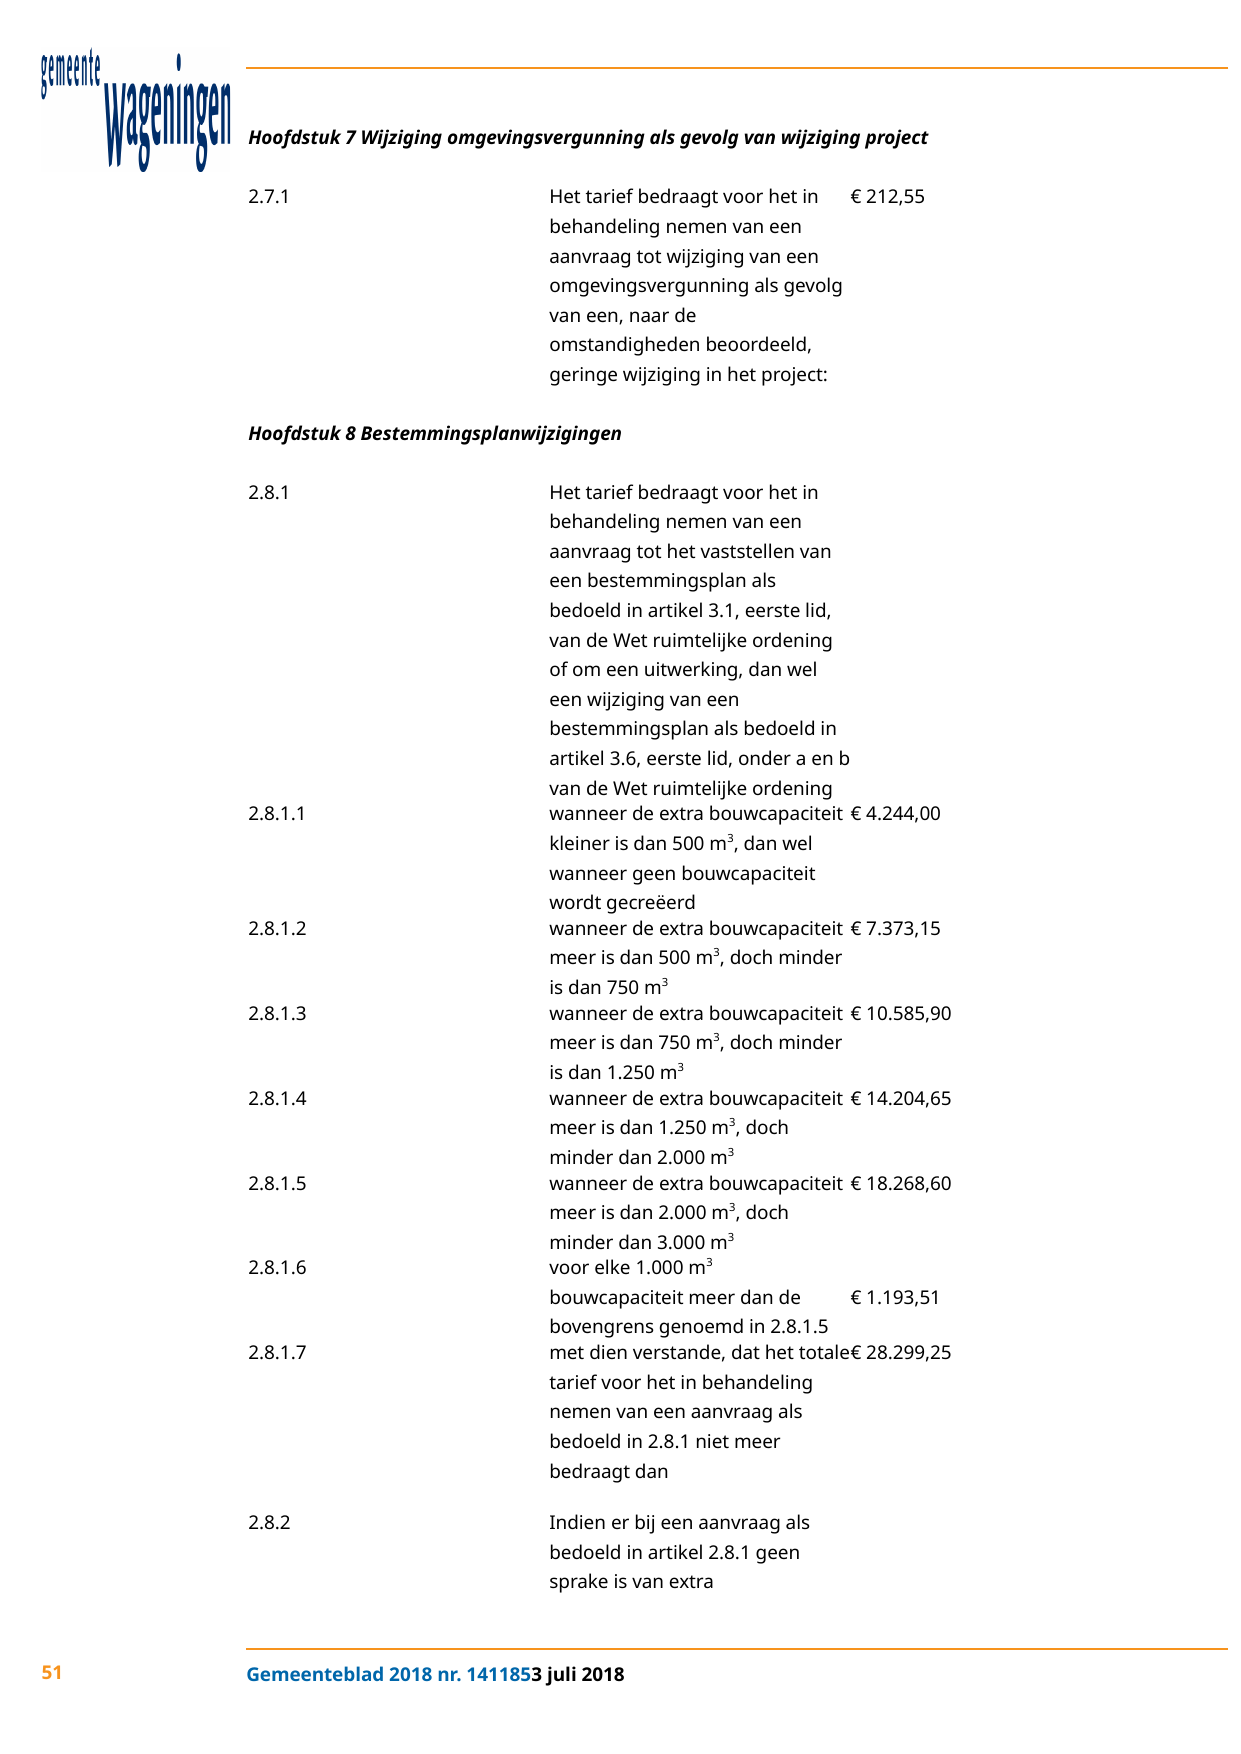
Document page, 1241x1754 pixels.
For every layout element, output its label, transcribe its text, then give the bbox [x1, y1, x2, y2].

table_cell 2.8.1.3 [248, 1000, 549, 1085]
table_cell € 1.193,51 [850, 1255, 1152, 1339]
table_header € 212,55 [850, 184, 1152, 387]
table_cell wanneer de extra bouwcapaciteit meer is dan 500 m3, doch minder is dan 750 m3 [549, 915, 850, 1000]
text Hoofdstuk 8 Bestemmingsplanwijzigingen [248, 420, 1152, 445]
table_cell € 10.585,90 [850, 1000, 1152, 1085]
picture [41, 47, 231, 172]
table_header Het tarief bedraagt voor het in behandeling nemen van een aanvraag tot het vaststellen van een bestemmingsplan als bedoeld in artikel 3.1, eerste lid, van de Wet ruimtelijke ordening of om een uitwerking, dan wel een wijziging van een bestemmingsplan als bedoeld in artikel 3.6, eerste lid, onder a en b van de Wet ruimtelijke ordening [549, 479, 850, 801]
table_cell [850, 1484, 1152, 1509]
table_cell voor elke 1.000 m3 bouwcapaciteit meer dan de bovengrens genoemd in 2.8.1.5 [549, 1255, 850, 1339]
table_cell Indien er bij een aanvraag als bedoeld in artikel 2.8.1 geen sprake is van extra [549, 1509, 850, 1594]
text Hoofdstuk 7 Wijziging omgevingsvergunning als gevolg van wijziging project [248, 124, 1152, 150]
table_cell 2.8.1.4 [248, 1085, 549, 1170]
table_cell met dien verstande, dat het totale tarief voor het in behandeling nemen van een aanvraag als bedoeld in 2.8.1 niet meer bedraagt dan [549, 1340, 850, 1483]
table_cell wanneer de extra bouwcapaciteit kleiner is dan 500 m3, dan wel wanneer geen bouwcapaciteit wordt gecreëerd [549, 801, 850, 915]
table_cell € 7.373,15 [850, 915, 1152, 1000]
table_cell 2.8.2 [248, 1509, 549, 1594]
table_cell 2.8.1.7 [248, 1340, 549, 1483]
table_header 2.8.1 [248, 479, 549, 801]
table_cell € 14.204,65 [850, 1085, 1152, 1170]
table_cell 2.8.1.5 [248, 1170, 549, 1254]
table_cell [850, 1509, 1152, 1594]
table_cell 2.8.1.1 [248, 801, 549, 915]
table_header 2.7.1 [248, 184, 549, 387]
table_cell wanneer de extra bouwcapaciteit meer is dan 750 m3, doch minder is dan 1.250 m3 [549, 1000, 850, 1085]
table_cell wanneer de extra bouwcapaciteit meer is dan 2.000 m3, doch minder dan 3.000 m3 [549, 1170, 850, 1254]
table_cell 2.8.1.6 [248, 1255, 549, 1339]
table_cell 2.8.1.2 [248, 915, 549, 1000]
table_cell € 18.268,60 [850, 1170, 1152, 1254]
table_cell € 4.244,00 [850, 801, 1152, 915]
table_cell € 28.299,25 [850, 1340, 1152, 1483]
table_cell [549, 1484, 850, 1509]
table_header [850, 479, 1152, 801]
table_cell [248, 1484, 549, 1509]
table_cell wanneer de extra bouwcapaciteit meer is dan 1.250 m3, doch minder dan 2.000 m3 [549, 1085, 850, 1170]
table_header Het tarief bedraagt voor het in behandeling nemen van een aanvraag tot wijziging van een omgevingsvergunning als gevolg van een, naar de omstandigheden beoordeeld, geringe wijziging in het project: [549, 184, 850, 387]
